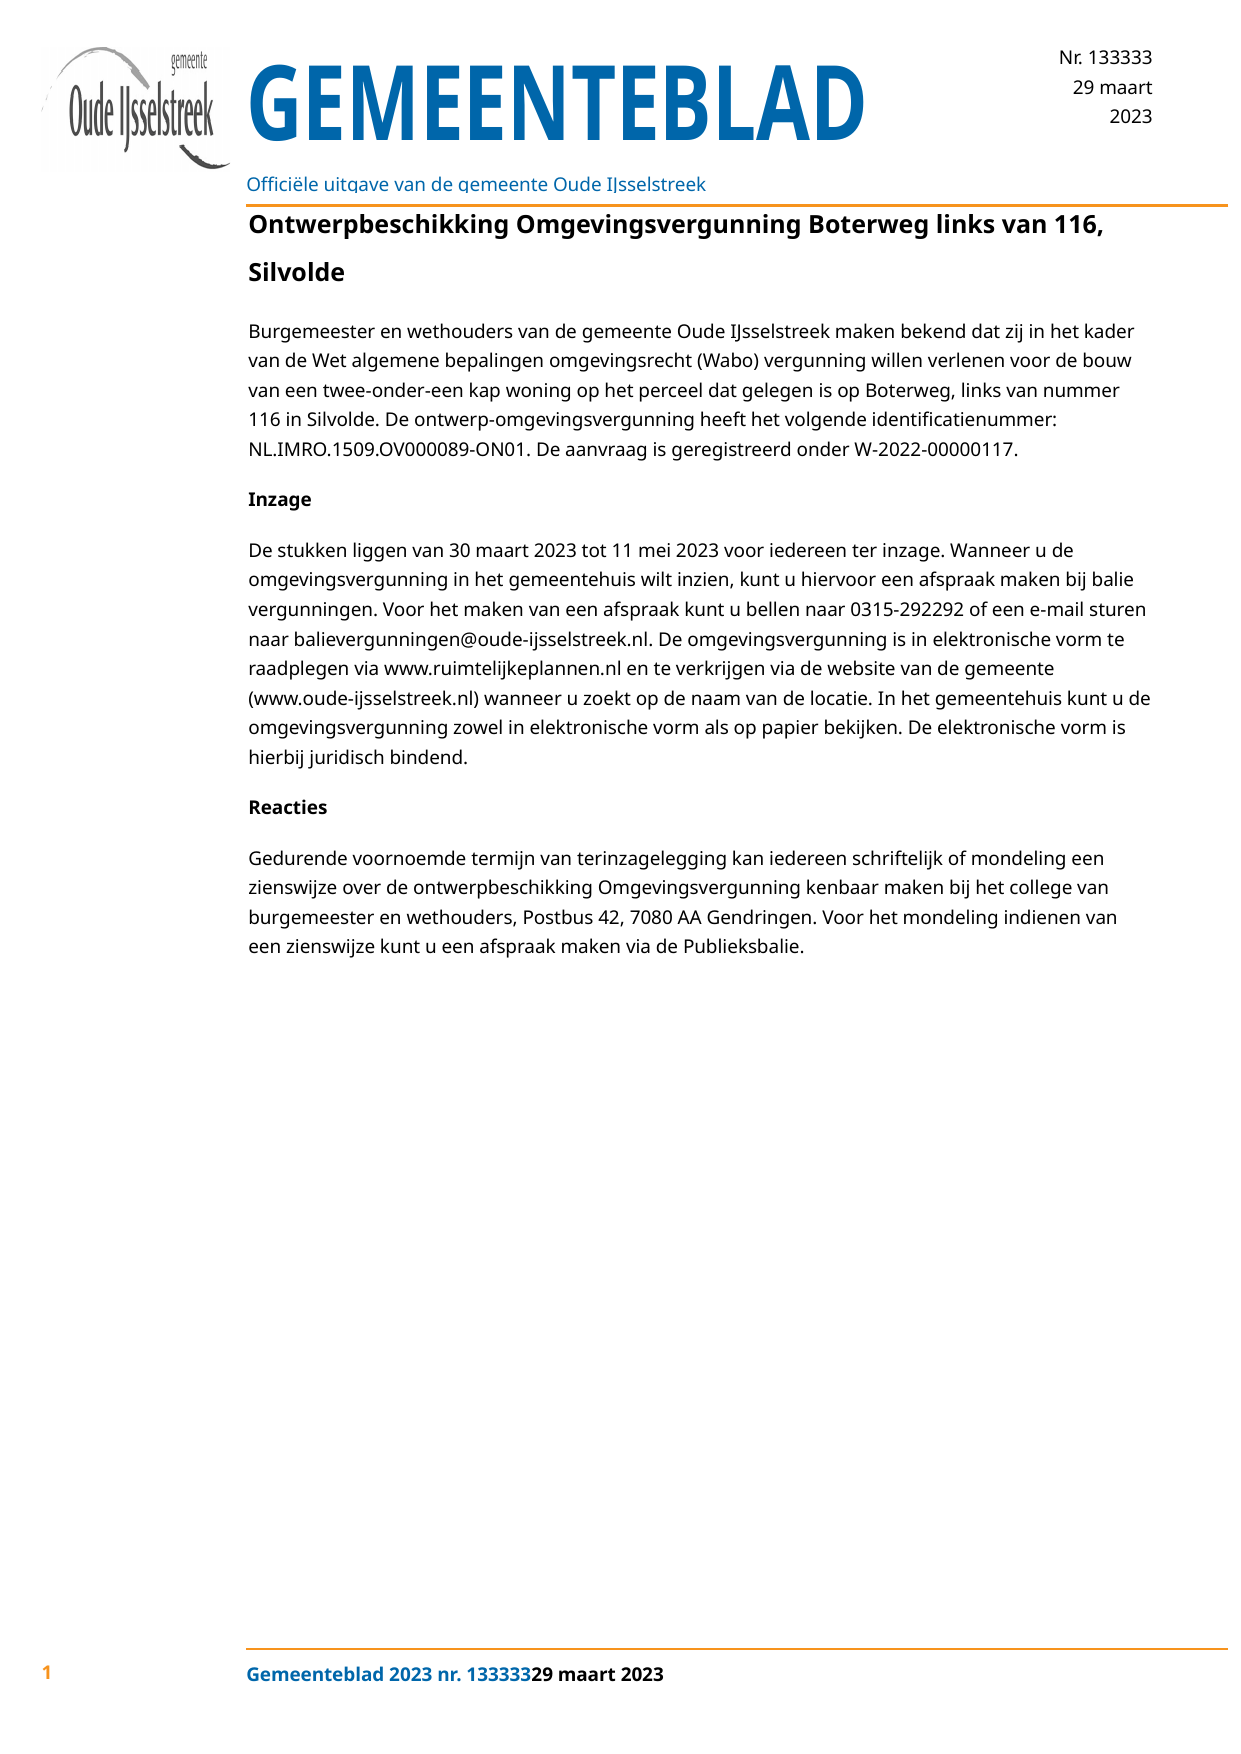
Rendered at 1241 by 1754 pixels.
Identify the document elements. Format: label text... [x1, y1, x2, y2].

text Burgemeester en wethouders van de gemeente Oude IJsselstreek maken bekend dat zij in het kader van de Wet algemene bepalingen omgevingsrecht (Wabo) vergunning willen verlenen voor de bouw van een twee-onder-een kap woning op het perceel dat gelegen is op Boterweg, links van nummer 116 in Silvolde. De ontwerp-omgevingsvergunning heeft het volgende identificatienummer: NL.IMRO.1509.OV000089-ON01. De aanvraag is geregistreerd onder W-2022-00000117. [248, 318, 1152, 462]
text Ontwerpbeschikking Omgevingsvergunning Boterweg links van 116, Silvolde [248, 207, 1152, 288]
text Inzage [248, 487, 1152, 512]
text Reacties [248, 794, 1152, 820]
text Gedurende voornoemde termijn van terinzagelegging kan iedereen schriftelijk of mondeling een zienswijze over de ontwerpbeschikking Omgevingsvergunning kenbaar maken bij het college van burgemeester en wethouders, Postbus 42, 7080 AA Gendringen. Voor het mondeling indienen van een zienswijze kunt u een afspraak maken via de Publieksbalie. [248, 845, 1152, 959]
picture [41, 47, 231, 172]
text De stukken liggen van 30 maart 2023 tot 11 mei 2023 voor iedereen ter inzage. Wanneer u de omgevingsvergunning in het gemeentehuis wilt inzien, kunt u hiervoor een afspraak maken bij balie vergunningen. Voor het maken van een afspraak kunt u bellen naar 0315-292292 of een e-mail sturen naar balievergunningen@oude-ijsselstreek.nl. De omgevingsvergunning is in elektronische vorm te raadplegen via www.ruimtelijkeplannen.nl en te verkrijgen via de website van de gemeente (www.oude-ijsselstreek.nl) wanneer u zoekt op de naam van de locatie. In het gemeentehuis kunt u de omgevingsvergunning zowel in elektronische vorm als op papier bekijken. De elektronische vorm is hierbij juridisch bindend. [248, 537, 1152, 770]
